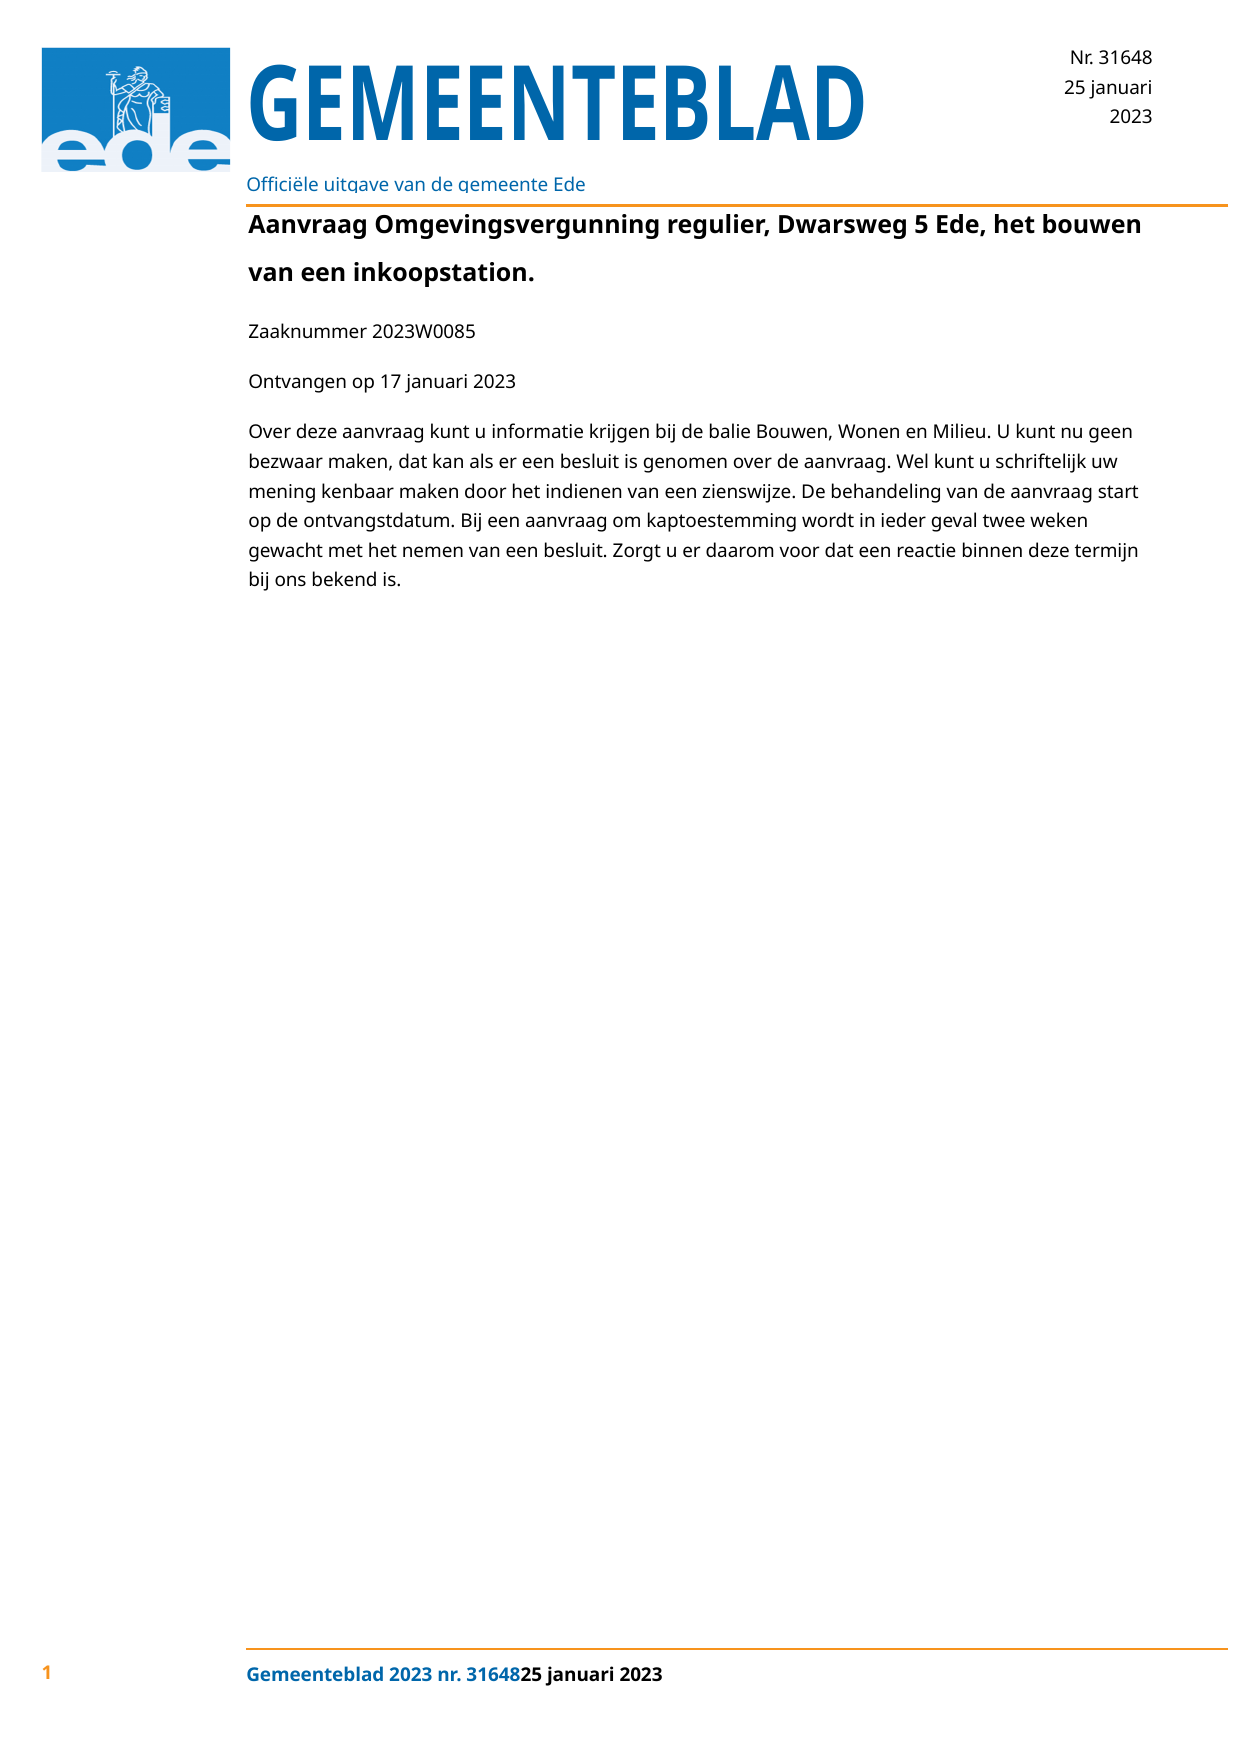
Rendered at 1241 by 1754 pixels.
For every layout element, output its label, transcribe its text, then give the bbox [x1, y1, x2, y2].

text Over deze aanvraag kunt u informatie krijgen bij de balie Bouwen, Wonen en Milieu. U kunt nu geen bezwaar maken, dat kan als er een besluit is genomen over de aanvraag. Wel kunt u schriftelijk uw mening kenbaar maken door het indienen van een zienswijze. De behandeling van de aanvraag start op de ontvangstdatum. Bij een aanvraag om kaptoestemming wordt in ieder geval twee weken gewacht met het nemen van een besluit. Zorgt u er daarom voor dat een reactie binnen deze termijn bij ons bekend is. [248, 419, 1152, 592]
text Zaaknummer 2023W0085 [248, 318, 1152, 344]
picture [41, 47, 231, 172]
text Ontvangen op 17 januari 2023 [248, 368, 1152, 394]
text Aanvraag Omgevingsvergunning regulier, Dwarsweg 5 Ede, het bouwen van een inkoopstation. [248, 207, 1152, 288]
